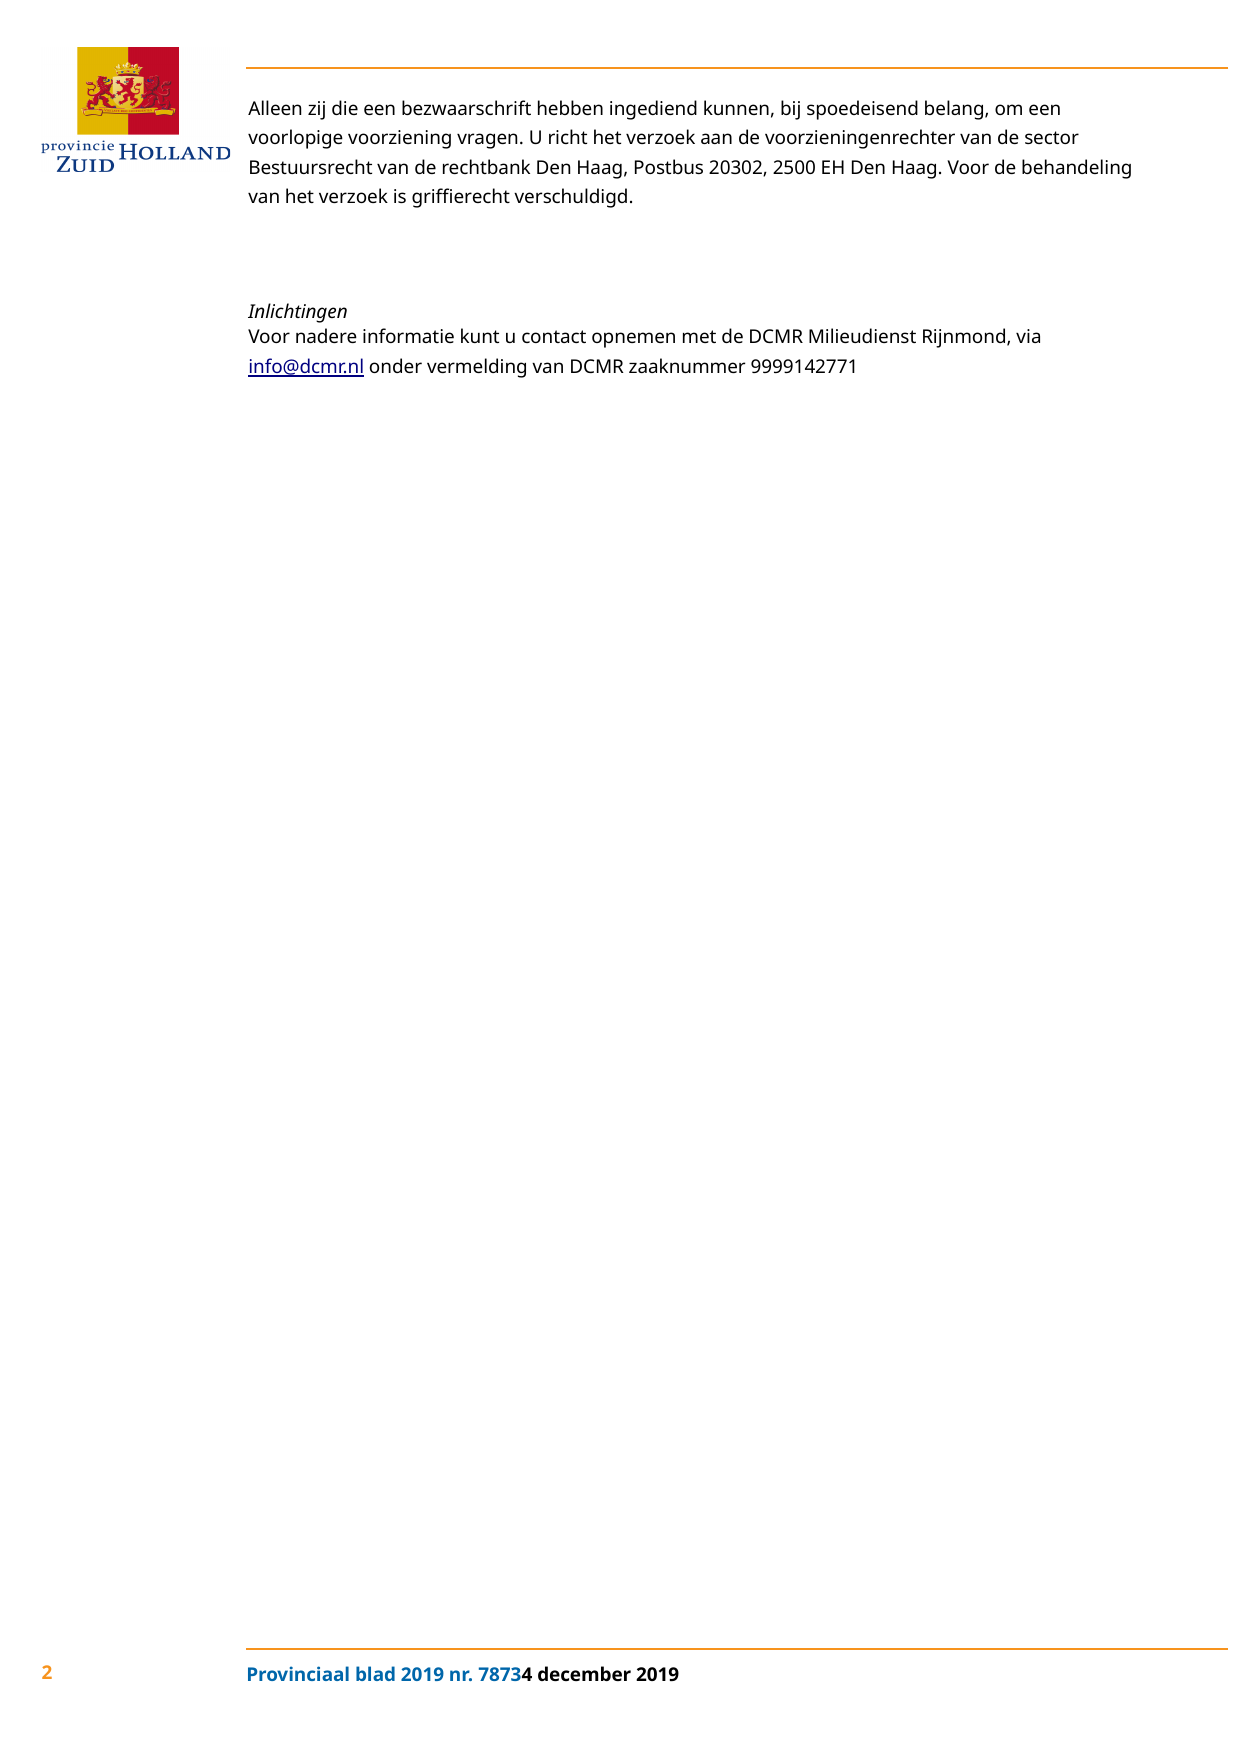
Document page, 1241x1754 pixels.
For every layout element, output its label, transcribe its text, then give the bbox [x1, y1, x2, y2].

text Voor nadere informatie kunt u contact opnemen met de DCMR Milieudienst Rijnmond, via info@dcmr.nl onder vermelding van DCMR zaaknummer 9999142771 [248, 324, 1152, 379]
text Inlichtingen [248, 298, 1152, 324]
text Alleen zij die een bezwaarschrift hebben ingediend kunnen, bij spoedeisend belang, om een voorlopige voorziening vragen. U richt het verzoek aan de voorzieningenrechter van de sector Bestuursrecht van de rechtbank Den Haag, Postbus 20302, 2500 EH Den Haag. Voor de behandeling van het verzoek is griffierecht verschuldigd. [248, 95, 1152, 209]
picture [41, 47, 231, 172]
